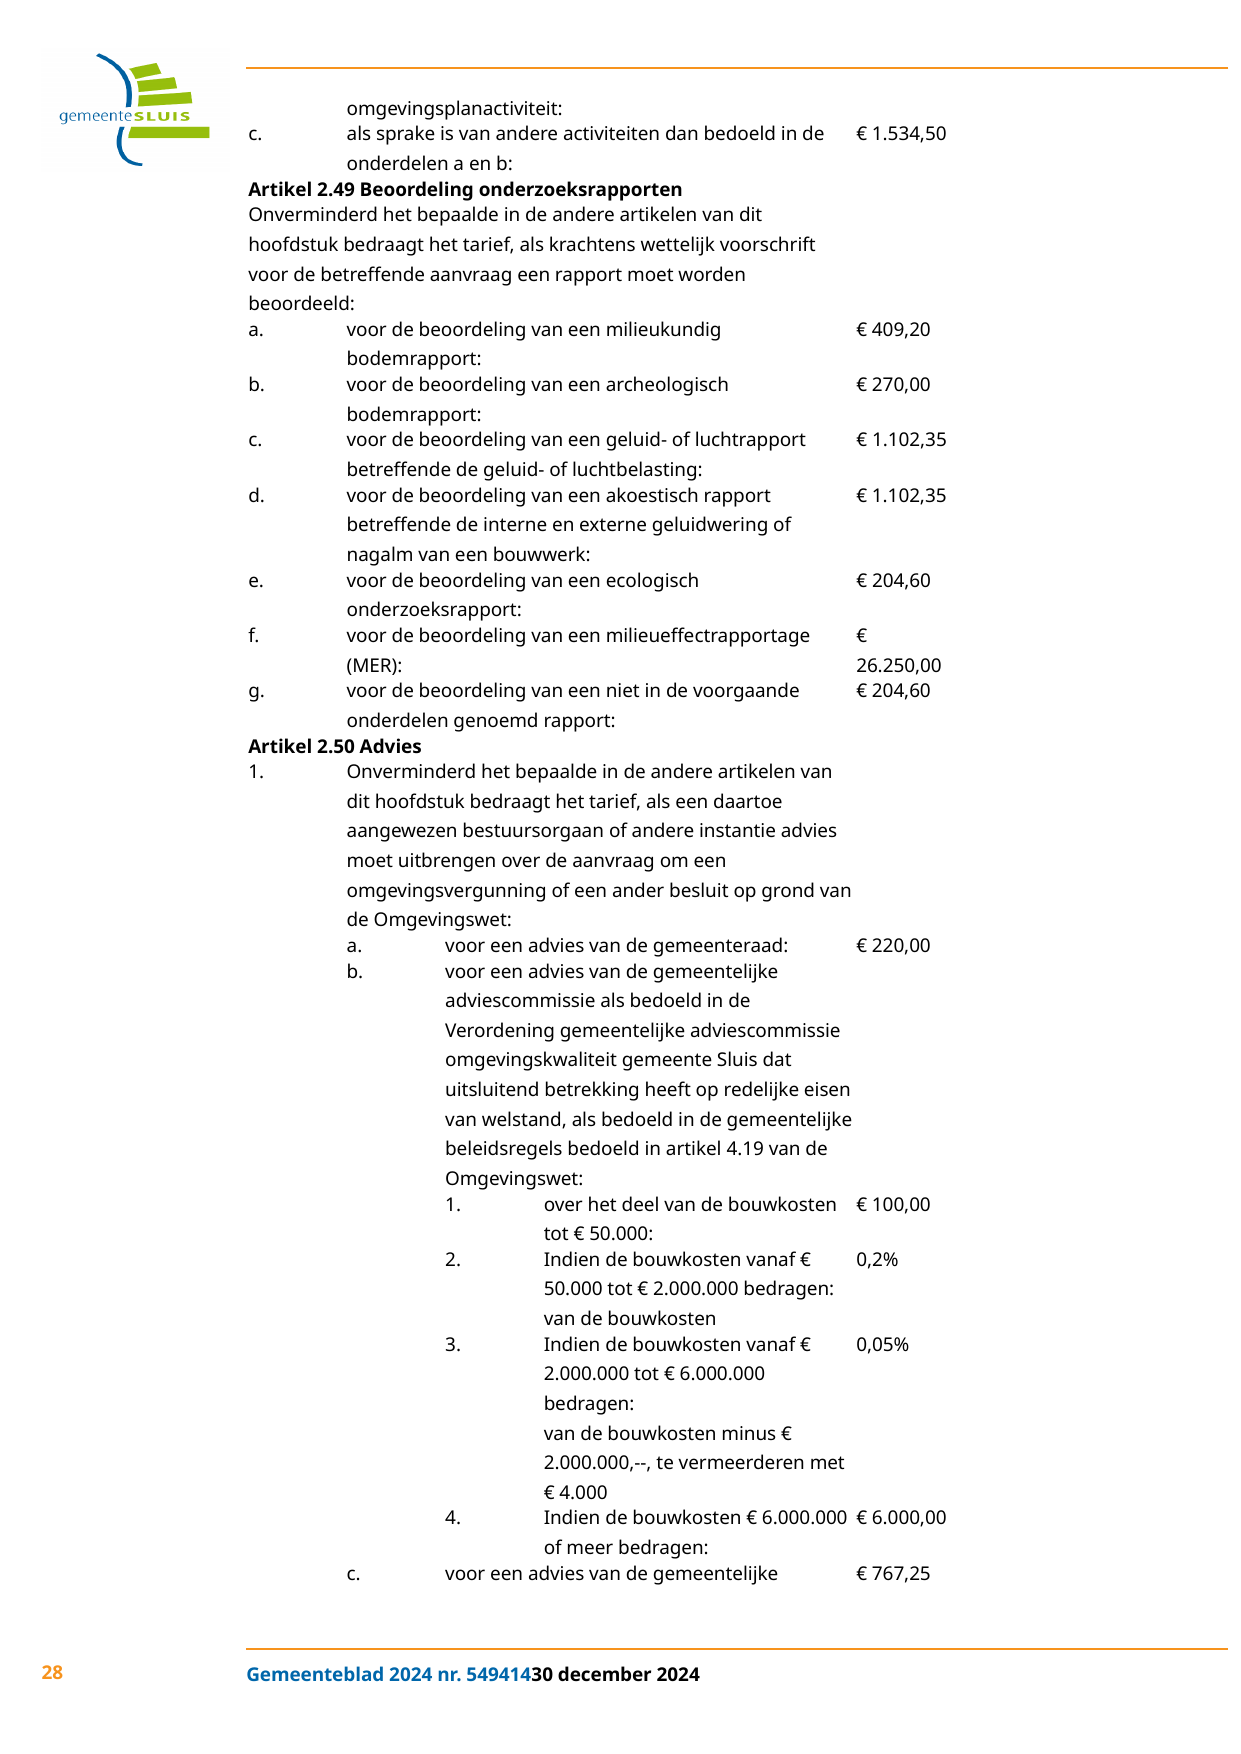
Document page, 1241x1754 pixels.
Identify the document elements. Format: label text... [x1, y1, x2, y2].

table_cell € 6.000,00 [856, 1505, 954, 1560]
table_cell 3. [445, 1331, 543, 1504]
table_cell 1. [445, 1191, 543, 1246]
table_cell [248, 1191, 346, 1246]
table_cell [955, 1560, 1053, 1586]
table_cell Onverminderd het bepaalde in de andere artikelen van dit hoofdstuk bedraagt het tarief, als krachtens wettelijk voorschrift voor de betreffende aanvraag een rapport moet worden beoordeeld: [248, 202, 856, 316]
table_cell Onverminderd het bepaalde in de andere artikelen van dit hoofdstuk bedraagt het tarief, als een daartoe aangewezen bestuursorgaan of andere instantie advies moet uitbrengen over de aanvraag om een omgevingsvergunning of een ander besluit op grond van de Omgevingswet: [346, 759, 856, 932]
table_cell Artikel 2.50 Advies [248, 733, 856, 758]
table_cell € 26.250,00 [856, 622, 954, 677]
table_cell 0,05% [856, 1331, 954, 1504]
table_cell [248, 1246, 346, 1331]
table_cell Artikel 2.49 Beoordeling onderzoeksrapporten [248, 176, 856, 202]
table_cell b. [346, 958, 445, 1191]
table_cell voor de beoordeling van een archeologisch bodemrapport: [346, 371, 856, 427]
table_cell d. [248, 482, 346, 567]
table_cell € 100,00 [856, 1191, 954, 1246]
table_cell voor de beoordeling van een milieueffectrapportage (MER): [346, 622, 856, 677]
table_cell [248, 1331, 346, 1504]
table_cell omgevingsplanactiviteit: [346, 95, 856, 121]
table_cell voor de beoordeling van een akoestisch rapport betreffende de interne en externe geluidwering of nagalm van een bouwwerk: [346, 482, 856, 567]
table_cell € 1.102,35 [856, 482, 954, 567]
table_cell € 1.102,35 [856, 427, 954, 482]
table_cell voor de beoordeling van een geluid- of luchtrapport betreffende de geluid- of luchtbelasting: [346, 427, 856, 482]
table_cell Indien de bouwkosten vanaf € 2.000.000 tot € 6.000.000 bedragen: van de bouwkosten minus € 2.000.000,--, te vermeerderen met € 4.000 [544, 1331, 856, 1504]
table_cell voor de beoordeling van een niet in de voorgaande onderdelen genoemd rapport: [346, 678, 856, 733]
table_cell [856, 95, 954, 121]
table_cell als sprake is van andere activiteiten dan bedoeld in de onderdelen a en b: [346, 121, 856, 176]
table_cell [346, 1246, 445, 1331]
table_cell c. [248, 427, 346, 482]
table_cell [856, 202, 954, 316]
table_cell c. [346, 1560, 445, 1586]
table_cell [346, 1191, 445, 1246]
table_cell € 270,00 [856, 371, 954, 427]
table_cell € 220,00 [856, 932, 954, 958]
table_cell g. [248, 678, 346, 733]
table_cell [248, 958, 346, 1191]
table_cell voor een advies van de gemeentelijke [445, 1560, 856, 1586]
table_cell voor de beoordeling van een milieukundig bodemrapport: [346, 316, 856, 371]
table_cell a. [346, 932, 445, 958]
table_cell [248, 1560, 346, 1586]
table_cell € 204,60 [856, 678, 954, 733]
table_cell € 1.534,50 [856, 121, 954, 176]
table_cell voor de beoordeling van een ecologisch onderzoeksrapport: [346, 567, 856, 622]
table_cell [248, 95, 346, 121]
table_cell [248, 932, 346, 958]
picture [41, 47, 231, 172]
table_cell c. [248, 121, 346, 176]
table_cell voor een advies van de gemeentelijke adviescommissie als bedoeld in de Verordening gemeentelijke adviescommissie omgevingskwaliteit gemeente Sluis dat uitsluitend betrekking heeft op redelijke eisen van welstand, als bedoeld in de gemeentelijke beleidsregels bedoeld in artikel 4.19 van de Omgevingswet: [445, 958, 856, 1191]
table_cell over het deel van de bouwkosten tot € 50.000: [544, 1191, 856, 1246]
table_cell 4. [445, 1505, 543, 1560]
table_cell € 409,20 [856, 316, 954, 371]
table_cell 2. [445, 1246, 543, 1331]
table_cell f. [248, 622, 346, 677]
table_cell 1. [248, 759, 346, 932]
table_cell [856, 958, 954, 1191]
table_cell € 767,25 [856, 1560, 954, 1586]
table_cell [346, 1505, 445, 1560]
table_cell [248, 1505, 346, 1560]
table_cell [856, 733, 954, 758]
table_cell Indien de bouwkosten vanaf € 50.000 tot € 2.000.000 bedragen: van de bouwkosten [544, 1246, 856, 1331]
table_cell € 204,60 [856, 567, 954, 622]
table_cell a. [248, 316, 346, 371]
table_cell Indien de bouwkosten € 6.000.000 of meer bedragen: [544, 1505, 856, 1560]
table_cell [346, 1331, 445, 1504]
table_cell [856, 759, 954, 932]
table_cell e. [248, 567, 346, 622]
table_cell 0,2% [856, 1246, 954, 1331]
table_cell [856, 176, 954, 202]
table_cell b. [248, 371, 346, 427]
table_cell voor een advies van de gemeenteraad: [445, 932, 856, 958]
